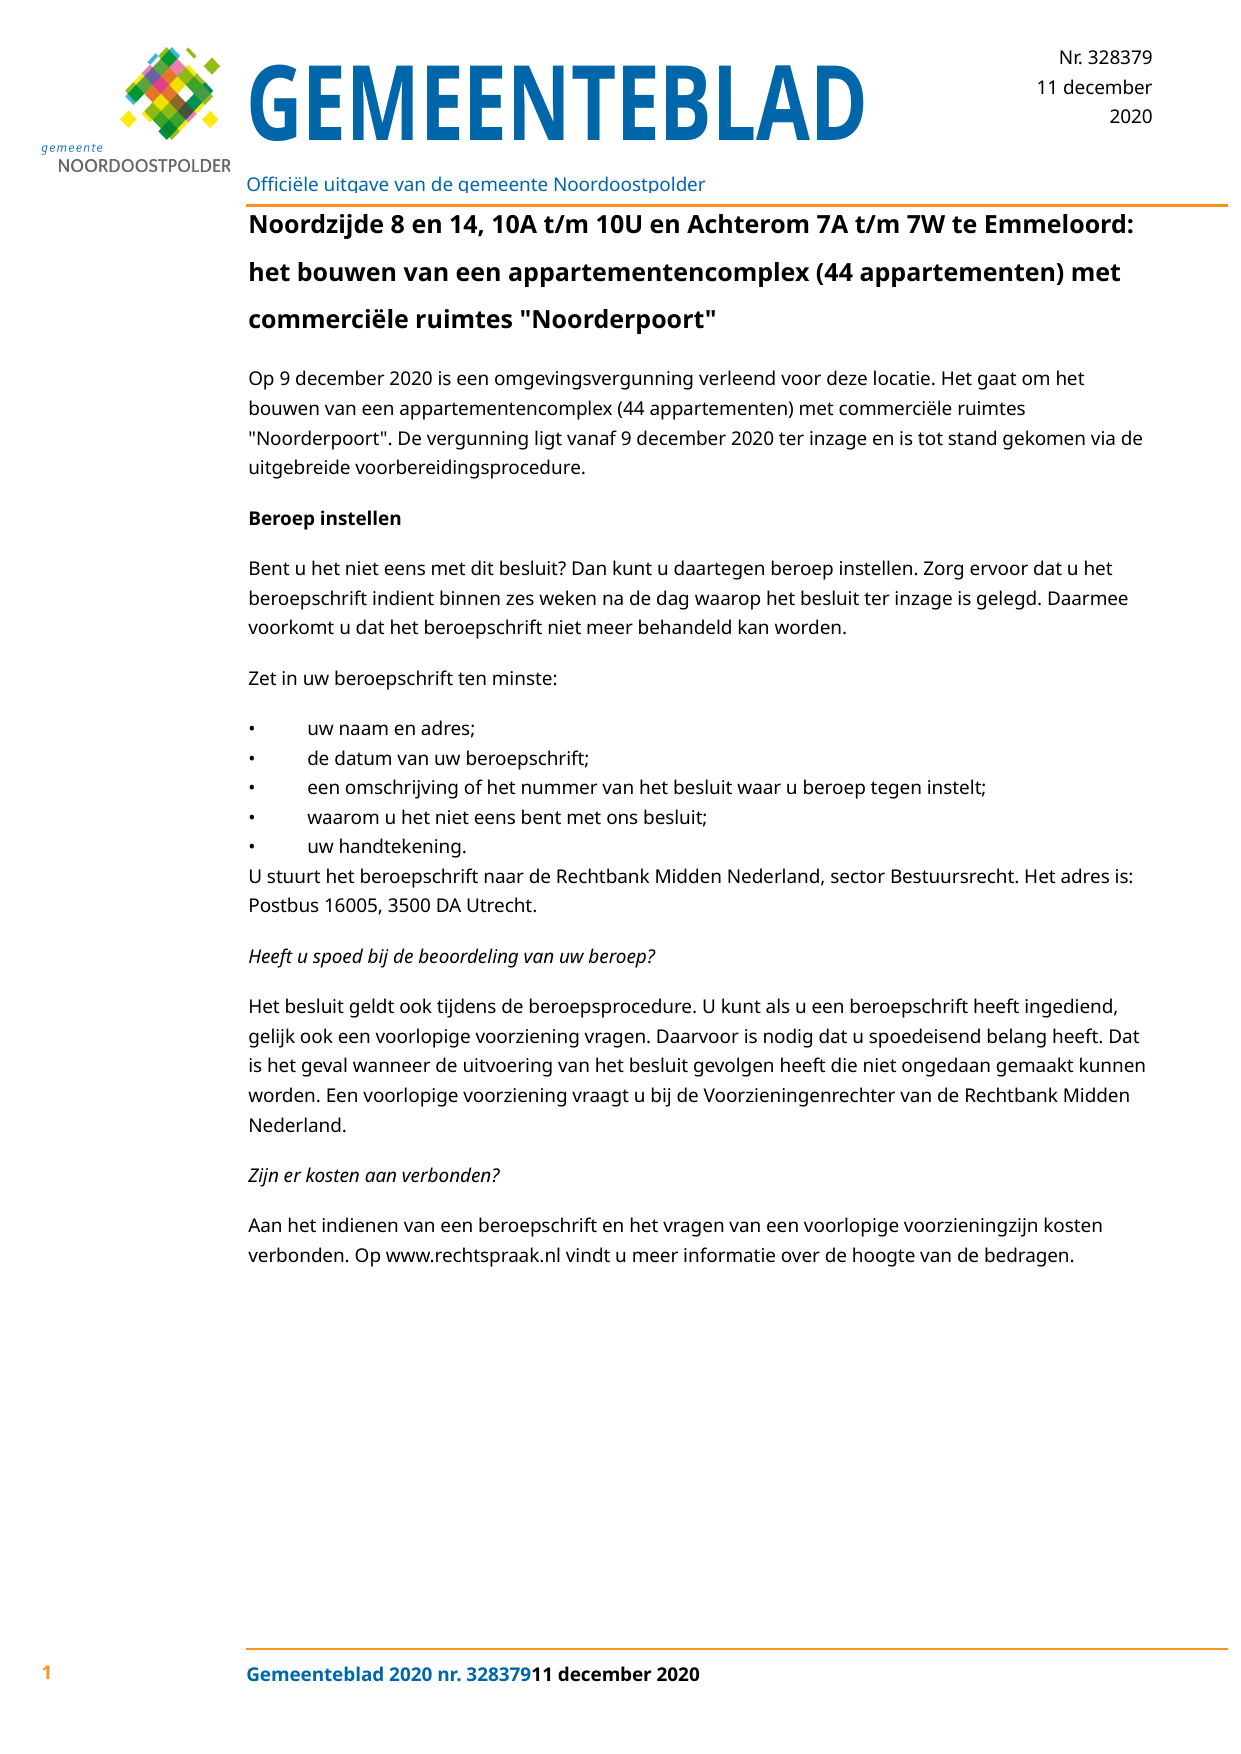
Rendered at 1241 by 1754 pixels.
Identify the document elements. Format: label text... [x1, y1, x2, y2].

picture [41, 47, 231, 172]
list uw handtekening. [248, 833, 1152, 859]
text Beroep instellen [248, 505, 1152, 530]
list een omschrijving of het nummer van het besluit waar u beroep tegen instelt; [248, 774, 1152, 800]
text Heeft u spoed bij de beoordeling van uw beroep? [248, 943, 1152, 969]
text Aan het indienen van een beroepschrift en het vragen van een voorlopige voorzieningzijn kosten verbonden. Op​ www.rechtspraak.nl​ vindt u meer informatie over de hoogte van de bedragen. [248, 1213, 1152, 1268]
list waarom u het niet eens bent met ons besluit; [248, 804, 1152, 829]
list uw naam en adres; [248, 715, 1152, 741]
text Het besluit geldt ook tijdens de beroepsprocedure. U kunt als u een beroepschrift heeft ingediend, gelijk ook een voorlopige voorziening vragen. Daarvoor is nodig dat u spoedeisend belang heeft. Dat is het geval wanneer de uitvoering van het besluit gevolgen heeft die niet ongedaan gemaakt kunnen worden. Een voorlopige voorziening vraagt u bij de Voorzieningenrechter van de Rechtbank Midden Nederland. [248, 993, 1152, 1137]
text Noordzijde 8 en 14, 10A t/m 10U en Achterom 7A t/m 7W te Emmeloord: het bouwen van een appartementencomplex (44 appartementen) met commerciële ruimtes "Noorderpoort" [248, 207, 1152, 336]
text Zet in uw beroepschrift ten minste: [248, 665, 1152, 690]
text Op 9 december 2020 is een omgevingsvergunning verleend voor deze locatie. Het gaat om het bouwen van een appartementencomplex (44 appartementen) met commerciële ruimtes "Noorderpoort". De vergunning ligt vanaf 9 december 2020 ter inzage en is tot stand gekomen via de uitgebreide voorbereidingsprocedure. [248, 366, 1152, 480]
list de datum van uw beroepschrift; [248, 745, 1152, 770]
text Zijn er kosten aan verbonden? [248, 1162, 1152, 1188]
text Bent u het niet eens met dit besluit? Dan kunt u daartegen beroep instellen. Zorg ervoor dat u het beroepschrift indient binnen zes weken na de dag waarop het besluit ter inzage is gelegd. Daarmee voorkomt u dat het beroepschrift niet meer behandeld kan worden. [248, 555, 1152, 640]
text U stuurt het beroepschrift naar de Rechtbank Midden Nederland, sector Bestuursrecht. Het adres is: Postbus 16005, 3500 DA Utrecht. [248, 863, 1152, 918]
